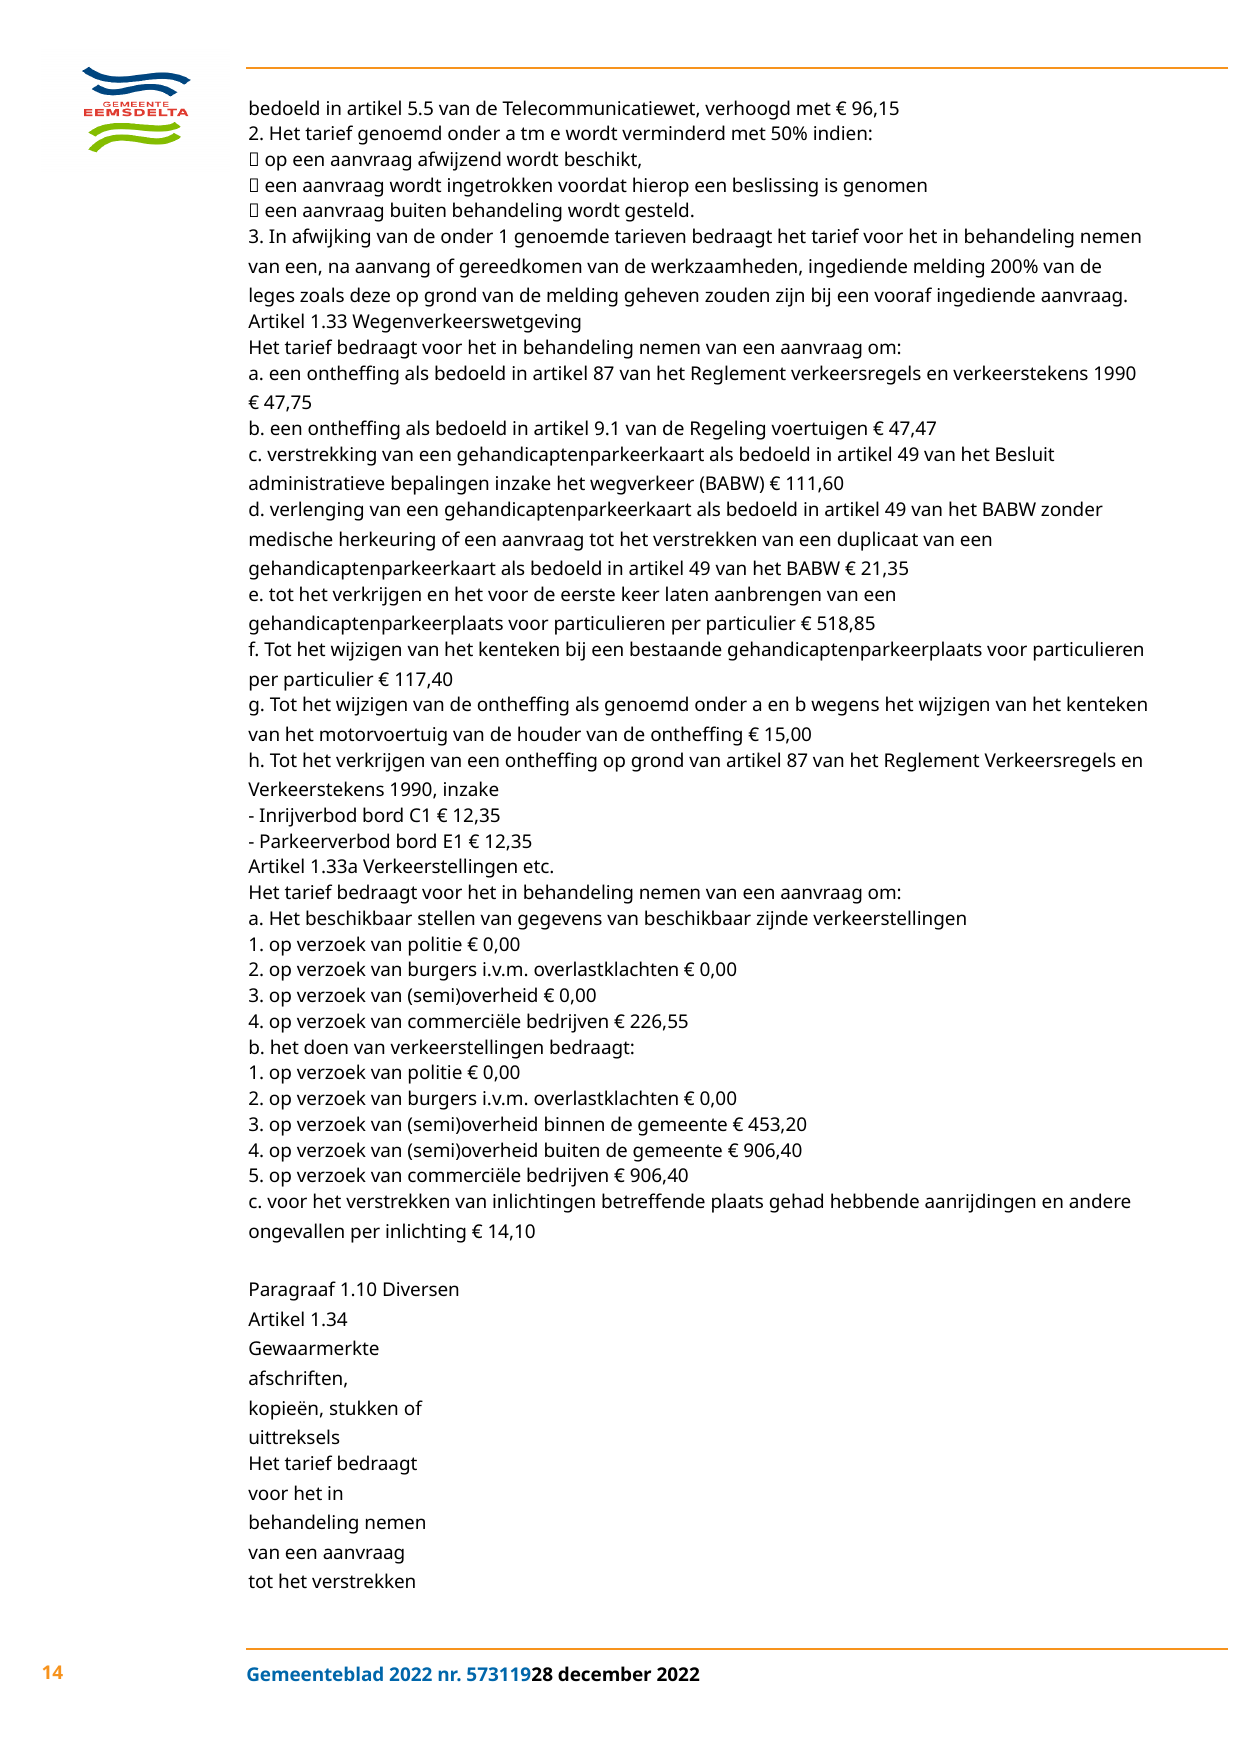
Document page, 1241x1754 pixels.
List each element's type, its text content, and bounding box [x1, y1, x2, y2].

table_cell [609, 1450, 790, 1594]
table_cell a. Het beschikbaar stellen van gegevens van beschikbaar zijnde verkeerstellingen [248, 905, 1152, 931]
table_cell 2. Het tarief genoemd onder a tm e wordt verminderd met 50% indien: [248, 121, 1152, 146]
table_cell  een aanvraag wordt ingetrokken voordat hierop een beslissing is genomen [248, 172, 1152, 198]
table_cell e. tot het verkrijgen en het voor de eerste keer laten aanbrengen van een gehandicaptenparkeerplaats voor particulieren per particulier € 518,85 [248, 581, 1152, 636]
table_cell - Parkeerverbod bord E1 € 12,35 [248, 828, 1152, 854]
table_cell a. een ontheffing als bedoeld in artikel 87 van het Reglement verkeersregels en verkeerstekens 1990 € 47,75 [248, 360, 1152, 415]
table_header [429, 1306, 609, 1450]
table_cell 2. op verzoek van burgers i.v.m. overlastklachten € 0,00 [248, 957, 1152, 982]
table_cell  op een aanvraag afwijzend wordt beschikt, [248, 146, 1152, 172]
table_cell 3. In afwijking van de onder 1 genoemde tarieven bedraagt het tarief voor het in behandeling nemen van een, na aanvang of gereedkomen van de werkzaamheden, ingediende melding 200% van de leges zoals deze op grond van de melding geheven zouden zijn bij een vooraf ingediende aanvraag. [248, 224, 1152, 308]
picture [41, 47, 231, 172]
text Paragraaf 1.10 Diversen [248, 1276, 1152, 1302]
table_cell 3. op verzoek van (semi)overheid binnen de gemeente € 453,20 [248, 1111, 1152, 1137]
table_cell  een aanvraag buiten behandeling wordt gesteld. [248, 198, 1152, 223]
table_cell c. verstrekking van een gehandicaptenparkeerkaart als bedoeld in artikel 49 van het Besluit administratieve bepalingen inzake het wegverkeer (BABW) € 111,60 [248, 441, 1152, 496]
table_header [790, 1306, 971, 1450]
table_cell 3. op verzoek van (semi)overheid € 0,00 [248, 983, 1152, 1008]
table_cell Artikel 1.33 Wegenverkeerswetgeving [248, 308, 1152, 334]
table_cell - Inrijverbod bord C1 € 12,35 [248, 802, 1152, 828]
table_cell f. Tot het wijzigen van het kenteken bij een bestaande gehandicaptenparkeerplaats voor particulieren per particulier € 117,40 [248, 636, 1152, 692]
table_cell b. een ontheffing als bedoeld in artikel 9.1 van de Regeling voertuigen € 47,47 [248, 415, 1152, 441]
table_cell 1. op verzoek van politie € 0,00 [248, 931, 1152, 957]
table_cell Het tarief bedraagt voor het in behandeling nemen van een aanvraag om: [248, 880, 1152, 905]
table_cell g. Tot het wijzigen van de ontheffing als genoemd onder a en b wegens het wijzigen van het kenteken van het motorvoertuig van de houder van de ontheffing € 15,00 [248, 692, 1152, 747]
table_cell Het tarief bedraagt voor het in behandeling nemen van een aanvraag tot het verstrekken [248, 1450, 429, 1594]
table_cell [429, 1450, 609, 1594]
table_header [971, 1306, 1152, 1450]
table_cell Artikel 1.33a Verkeerstellingen etc. [248, 854, 1152, 879]
table_cell 4. op verzoek van (semi)overheid buiten de gemeente € 906,40 [248, 1137, 1152, 1162]
table_cell 4. op verzoek van commerciële bedrijven € 226,55 [248, 1008, 1152, 1034]
table_header [609, 1306, 790, 1450]
table_cell c. voor het verstrekken van inlichtingen betreffende plaats gehad hebbende aanrijdingen en andere ongevallen per inlichting € 14,10 [248, 1188, 1152, 1243]
table_cell 1. op verzoek van politie € 0,00 [248, 1060, 1152, 1085]
table_cell [790, 1450, 971, 1594]
table_cell 5. op verzoek van commerciële bedrijven € 906,40 [248, 1163, 1152, 1188]
table_cell bedoeld in artikel 5.5 van de Telecommunicatiewet, verhoogd met € 96,15 [248, 95, 1152, 121]
table_cell h. Tot het verkrijgen van een ontheffing op grond van artikel 87 van het Reglement Verkeersregels en Verkeerstekens 1990, inzake [248, 747, 1152, 802]
table_cell Het tarief bedraagt voor het in behandeling nemen van een aanvraag om: [248, 334, 1152, 360]
table_cell [971, 1450, 1152, 1594]
table_header Artikel 1.34 Gewaarmerkte afschriften, kopieën, stukken of uittreksels [248, 1306, 429, 1450]
table_cell b. het doen van verkeerstellingen bedraagt: [248, 1034, 1152, 1059]
table_cell d. verlenging van een gehandicaptenparkeerkaart als bedoeld in artikel 49 van het BABW zonder medische herkeuring of een aanvraag tot het verstrekken van een duplicaat van een gehandicaptenparkeerkaart als bedoeld in artikel 49 van het BABW € 21,35 [248, 496, 1152, 581]
table_cell 2. op verzoek van burgers i.v.m. overlastklachten € 0,00 [248, 1085, 1152, 1111]
